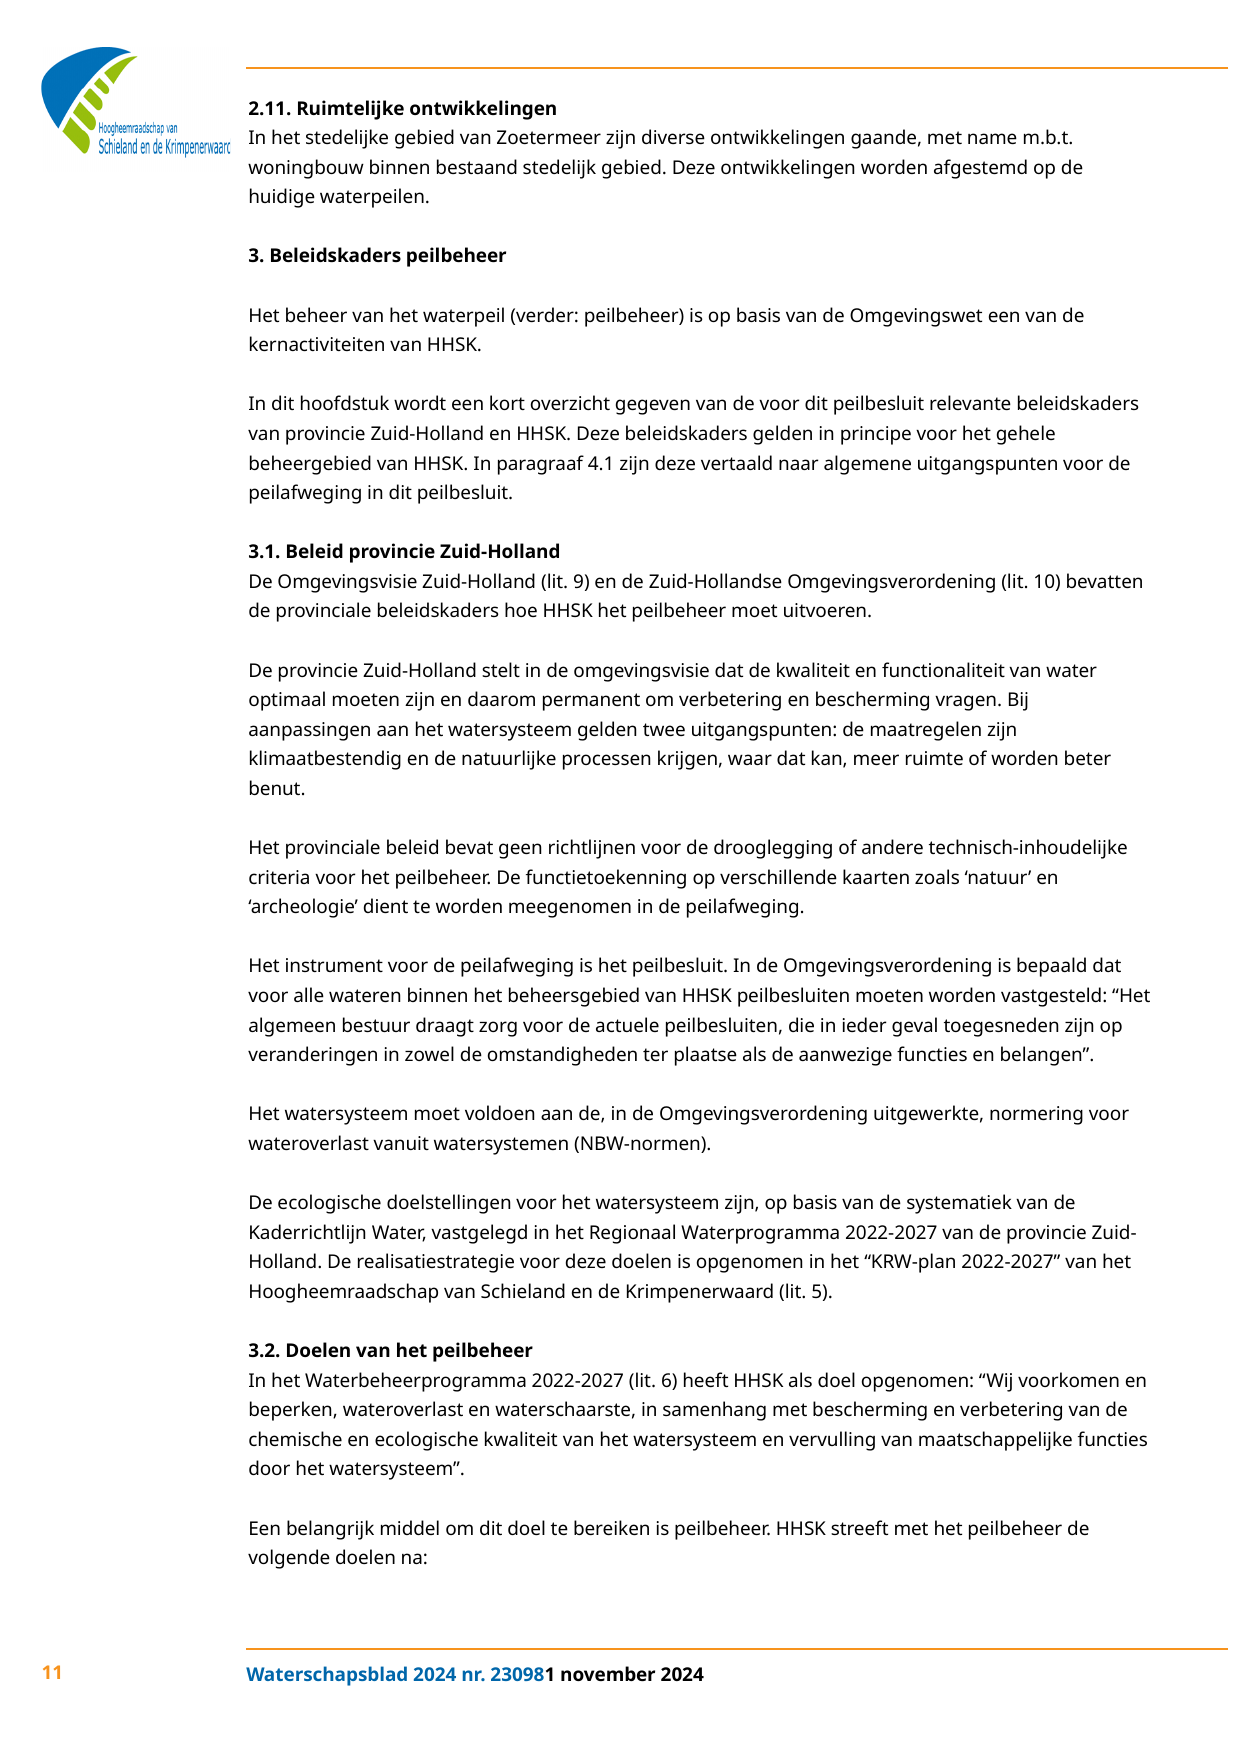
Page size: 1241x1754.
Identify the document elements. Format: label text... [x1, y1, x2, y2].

text 3.1. Beleid provincie Zuid-Holland [248, 538, 1152, 564]
text Het beheer van het waterpeil (verder: peilbeheer) is op basis van de Omgevingswet een van de kernactiviteiten van HHSK. [248, 302, 1152, 357]
picture [41, 47, 231, 172]
text De Omgevingsvisie Zuid-Holland (lit. 9) en de Zuid-Hollandse Omgevingsverordening (lit. 10) bevatten de provinciale beleidskaders hoe HHSK het peilbeheer moet uitvoeren. [248, 568, 1152, 623]
text Het instrument voor de peilafweging is het peilbesluit. In de Omgevingsverordening is bepaald dat voor alle wateren binnen het beheersgebied van HHSK peilbesluiten moeten worden vastgesteld: “Het algemeen bestuur draagt zorg voor de actuele peilbesluiten, die in ieder geval toegesneden zijn op veranderingen in zowel de omstandigheden ter plaatse als de aanwezige functies en belangen”. [248, 953, 1152, 1067]
text De provincie Zuid-Holland stelt in de omgevingsvisie dat de kwaliteit en functionaliteit van water optimaal moeten zijn en daarom permanent om verbetering en bescherming vragen. Bij aanpassingen aan het watersysteem gelden twee uitgangspunten: de maatregelen zijn klimaatbestendig en de natuurlijke processen krijgen, waar dat kan, meer ruimte of worden beter benut. [248, 657, 1152, 801]
text Het provinciale beleid bevat geen richtlijnen voor de drooglegging of andere technisch-inhoudelijke criteria voor het peilbeheer. De functietoekenning op verschillende kaarten zoals ‘natuur’ en ‘archeologie’ dient te worden meegenomen in de peilafweging. [248, 834, 1152, 919]
text De ecologische doelstellingen voor het watersysteem zijn, op basis van de systematiek van de Kaderrichtlijn Water, vastgelegd in het Regionaal Waterprogramma 2022-2027 van de provincie Zuid-Holland. De realisatiestrategie voor deze doelen is opgenomen in het “KRW-plan 2022-2027” van het Hoogheemraadschap van Schieland en de Krimpenerwaard (lit. 5). [248, 1189, 1152, 1304]
text 3. Beleidskaders peilbeheer [248, 243, 1152, 268]
text In het Waterbeheerprogramma 2022-2027 (lit. 6) heeft HHSK als doel opgenomen: “Wij voorkomen en beperken, wateroverlast en waterschaarste, in samenhang met bescherming en verbetering van de chemische en ecologische kwaliteit van het watersysteem en vervulling van maatschappelijke functies door het watersysteem”. [248, 1367, 1152, 1481]
text Een belangrijk middel om dit doel te bereiken is peilbeheer. HHSK streeft met het peilbeheer de volgende doelen na: [248, 1515, 1152, 1570]
text In dit hoofdstuk wordt een kort overzicht gegeven van de voor dit peilbesluit relevante beleidskaders van provincie Zuid-Holland en HHSK. Deze beleidskaders gelden in principe voor het gehele beheergebied van HHSK. In paragraaf 4.1 zijn deze vertaald naar algemene uitgangspunten voor de peilafweging in dit peilbesluit. [248, 391, 1152, 505]
text 3.2. Doelen van het peilbeheer [248, 1337, 1152, 1363]
text In het stedelijke gebied van Zoetermeer zijn diverse ontwikkelingen gaande, met name m.b.t. woningbouw binnen bestaand stedelijk gebied. Deze ontwikkelingen worden afgestemd op de huidige waterpeilen. [248, 124, 1152, 209]
text Het watersysteem moet voldoen aan de, in de Omgevingsverordening uitgewerkte, normering voor wateroverlast vanuit watersystemen (NBW-normen). [248, 1101, 1152, 1156]
text 2.11. Ruimtelijke ontwikkelingen [248, 95, 1152, 121]
